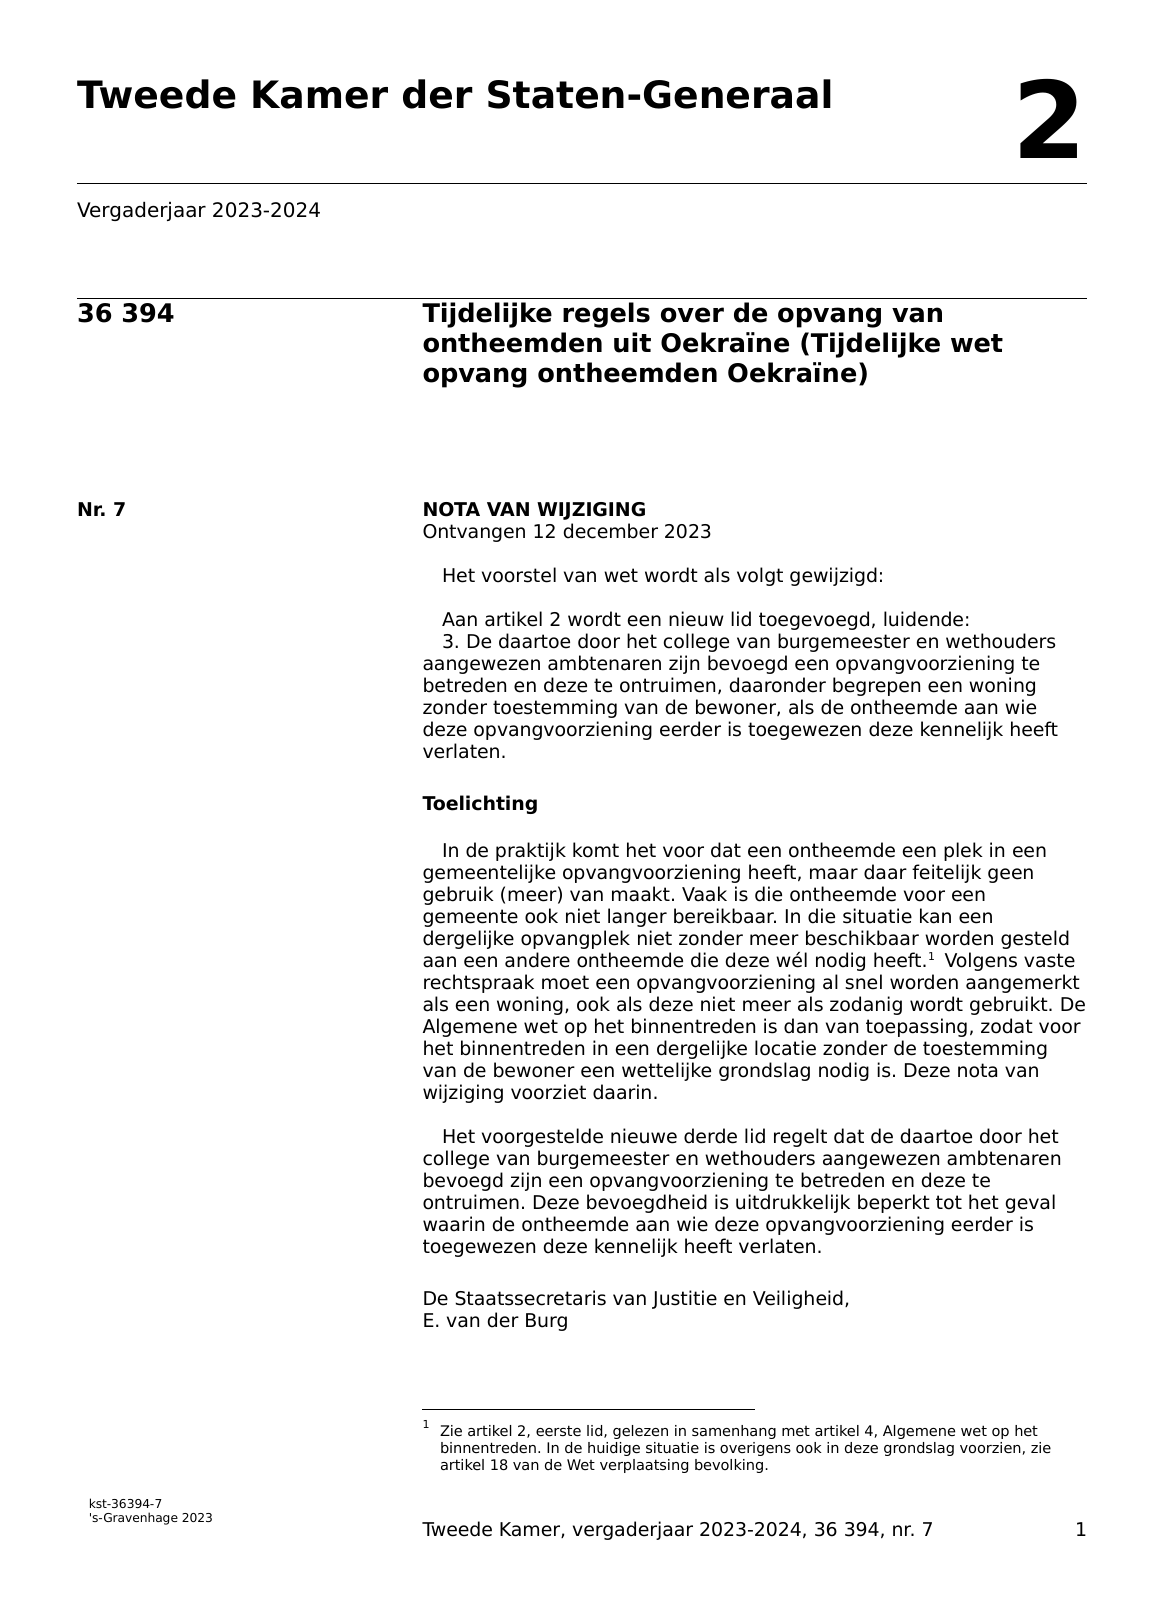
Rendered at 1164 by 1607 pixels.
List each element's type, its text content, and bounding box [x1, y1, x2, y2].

table_cell Vergaderjaar 2023-2024 [77, 184, 1087, 298]
text Het voorgestelde nieuwe derde lid regelt dat de daartoe door het college van burgemeester en wethouders aangewezen ambtenaren bevoegd zijn een opvangvoorziening te betreden en deze te ontruimen. Deze bevoegdheid is uitdrukkelijk beperkt tot het geval waarin de ontheemde aan wie deze opvangvoorziening eerder is toegewezen deze kennelijk heeft verlaten. [422, 1126, 1087, 1258]
table_header Tweede Kamer der Staten-Generaal [77, 59, 886, 183]
text Aan artikel 2 wordt een nieuw lid toegevoegd, luidende: [422, 609, 1087, 631]
text Het voorstel van wet wordt als volgt gewijzigd: [422, 565, 1087, 587]
text kst-36394-7 [88, 1497, 323, 1511]
text Zie artikel 2, eerste lid, gelezen in samenhang met artikel 4, Algemene wet op het binnentreden. In de huidige situatie is overigens ook in deze grondslag voorzien, zie artikel 18 van de Wet verplaatsing bevolking. [422, 1418, 1087, 1474]
text In de praktijk komt het voor dat een ontheemde een plek in een gemeentelijke opvangvoorziening heeft, maar daar feitelijk geen gebruik (meer) van maakt. Vaak is die ontheemde voor een gemeente ook niet langer bereikbaar. In die situatie kan een dergelijke opvangplek niet zonder meer beschikbaar worden gesteld aan een andere ontheemde die deze wél nodig heeft. Volgens vaste rechtspraak moet een opvangvoorziening al snel worden aangemerkt als een woning, ook als deze niet meer als zodanig wordt gebruikt. De Algemene wet op het binnentreden is dan van toepassing, zodat voor het binnentreden in een dergelijke locatie zonder de toestemming van de bewoner een wettelijke grondslag nodig is. Deze nota van wijziging voorziet daarin. [422, 840, 1087, 1104]
text 3. De daartoe door het college van burgemeester en wethouders aangewezen ambtenaren zijn bevoegd een opvangvoorziening te betreden en deze te ontruimen, daaronder begrepen een woning zonder toestemming van de bewoner, als de ontheemde aan wie deze opvangvoorziening eerder is toegewezen deze kennelijk heeft verlaten. [422, 631, 1087, 763]
subtitle 36 394 Tijdelijke regels over de opvang van ontheemden uit Oekraïne (Tijdelijke wet opvang ontheemden Oekraïne) [77, 299, 1087, 388]
text De Staatssecretaris van Justitie en Veiligheid, E. van der Burg [422, 1288, 1087, 1332]
subtitle Nr. 7 NOTA VAN WIJZIGING [77, 499, 1087, 521]
table_header 2 [886, 59, 1087, 183]
subtitle Toelichting [422, 793, 1087, 815]
text Ontvangen 12 december 2023 [422, 521, 1087, 543]
text 's-Gravenhage 2023 [88, 1511, 323, 1525]
